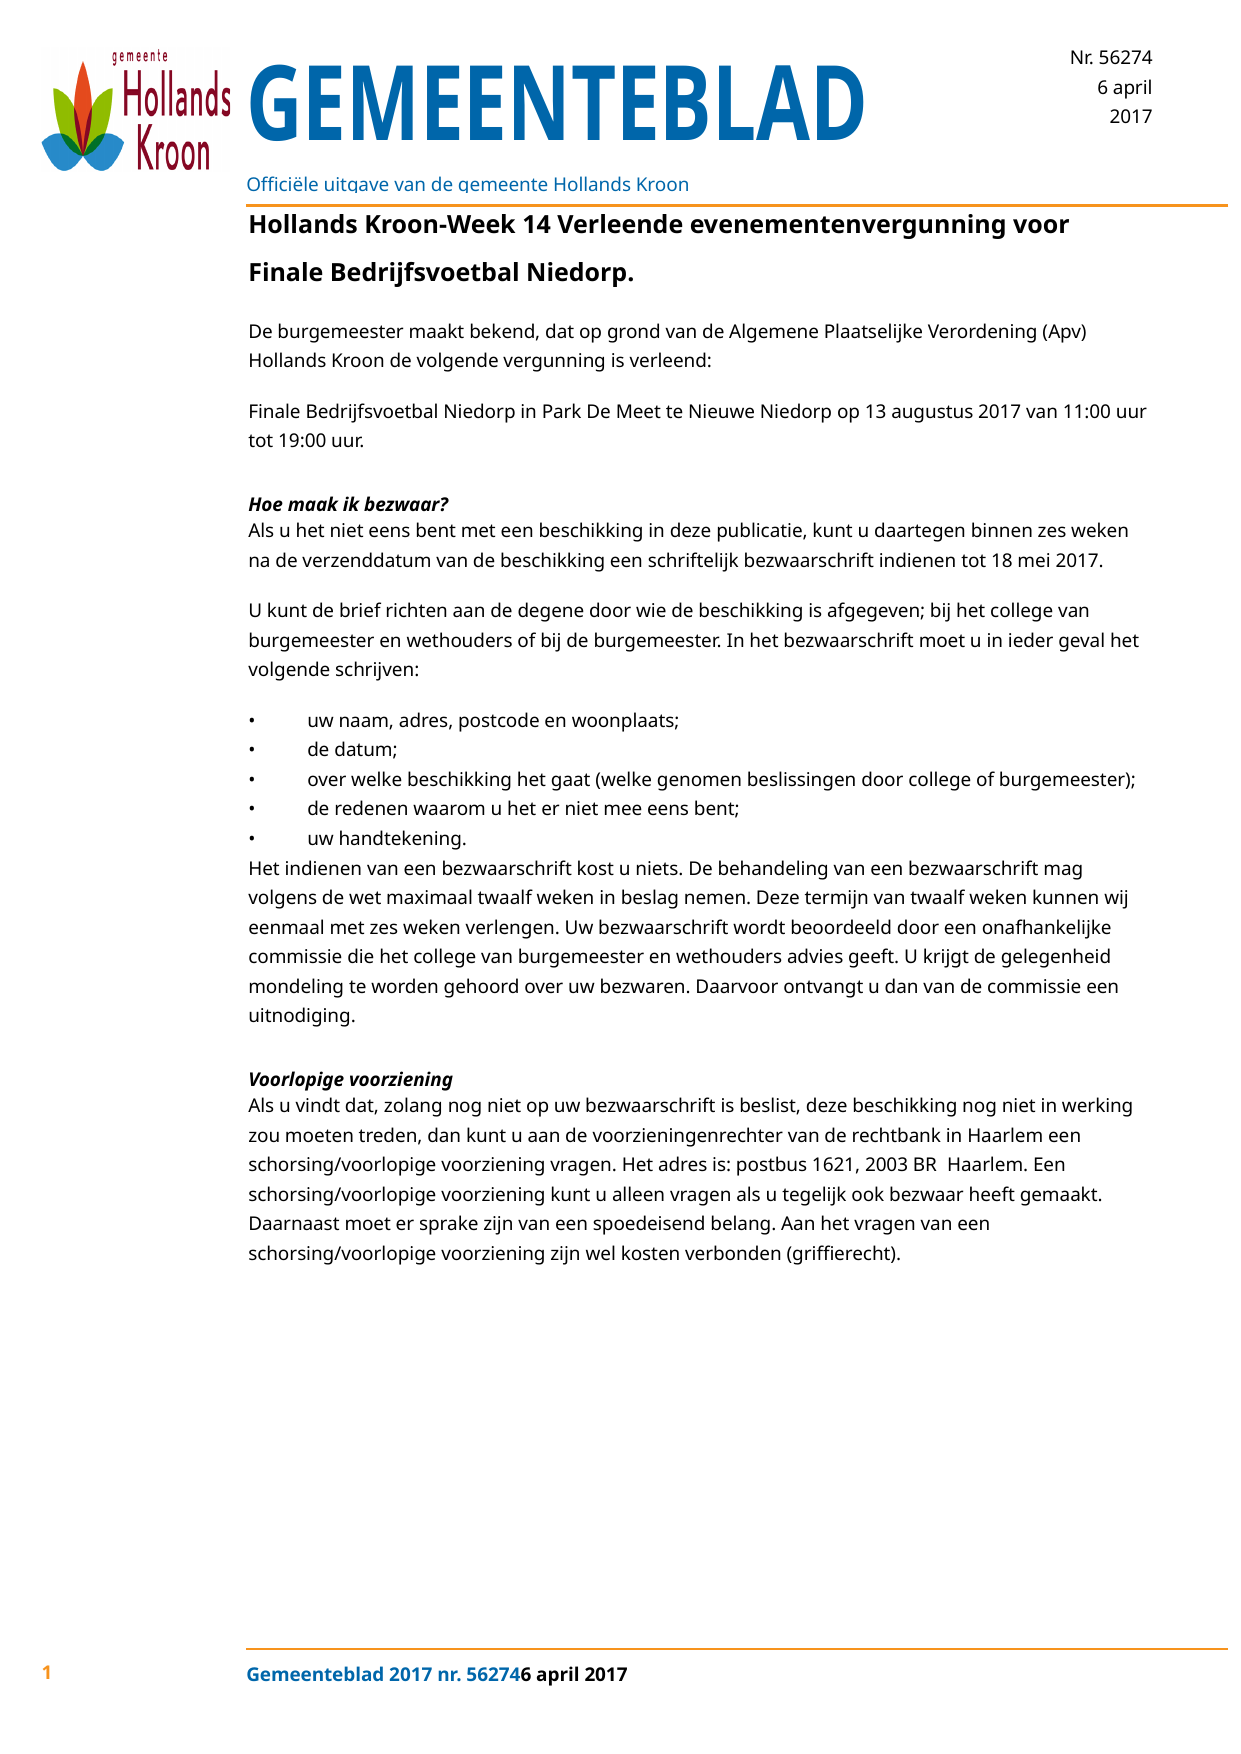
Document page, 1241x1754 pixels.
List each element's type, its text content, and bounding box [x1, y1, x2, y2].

list over welke beschikking het gaat (welke genomen beslissingen door college of burgemeester); [248, 766, 1152, 792]
text Als u het niet eens bent met een beschikking in deze publicatie, kunt u daartegen binnen zes weken na de verzenddatum van de beschikking een schriftelijk bezwaarschrift indienen tot 18 mei 2017. [248, 517, 1152, 572]
list de datum; [248, 736, 1152, 762]
text Hoe maak ik bezwaar? [248, 491, 1152, 517]
list uw naam, adres, postcode en woonplaats; [248, 707, 1152, 732]
list de redenen waarom u het er niet mee eens bent; [248, 796, 1152, 821]
text U kunt de brief richten aan de degene door wie de beschikking is afgegeven; bij het college van burgemeester en wethouders of bij de burgemeester. In het bezwaarschrift moet u in ieder geval het volgende schrijven: [248, 597, 1152, 682]
text Als u vindt dat, zolang nog niet op uw bezwaarschrift is beslist, deze beschikking nog niet in werking zou moeten treden, dan kunt u aan de voorzieningenrechter van de rechtbank in Haarlem een schorsing/voorlopige voorziening vragen. Het adres is: postbus 1621, 2003 BR Haarlem. Een schorsing/voorlopige voorziening kunt u alleen vragen als u tegelijk ook bezwaar heeft gemaakt. Daarnaast moet er sprake zijn van een spoedeisend belang. Aan het vragen van een schorsing/voorlopige voorziening zijn wel kosten verbonden (griffierecht). [248, 1092, 1152, 1266]
list uw handtekening. [248, 825, 1152, 851]
text Hollands Kroon-Week 14 Verleende evenementenvergunning voor Finale Bedrijfsvoetbal Niedorp. [248, 207, 1152, 288]
picture [41, 47, 231, 172]
text De burgemeester maakt bekend, dat op grond van de Algemene Plaatselijke Verordening (Apv) Hollands Kroon de volgende vergunning is verleend: [248, 318, 1152, 373]
text Finale Bedrijfsvoetbal Niedorp in Park De Meet te Nieuwe Niedorp op 13 augustus 2017 van 11:00 uur tot 19:00 uur. [248, 398, 1152, 453]
text Voorlopige voorziening [248, 1067, 1152, 1092]
text Het indienen van een bezwaarschrift kost u niets. De behandeling van een bezwaarschrift mag volgens de wet maximaal twaalf weken in beslag nemen. Deze termijn van twaalf weken kunnen wij eenmaal met zes weken verlengen. Uw bezwaarschrift wordt beoordeeld door een onafhankelijke commissie die het college van burgemeester en wethouders advies geeft. U krijgt de gelegenheid mondeling te worden gehoord over uw bezwaren. Daarvoor ontvangt u dan van de commissie een uitnodiging. [248, 855, 1152, 1028]
